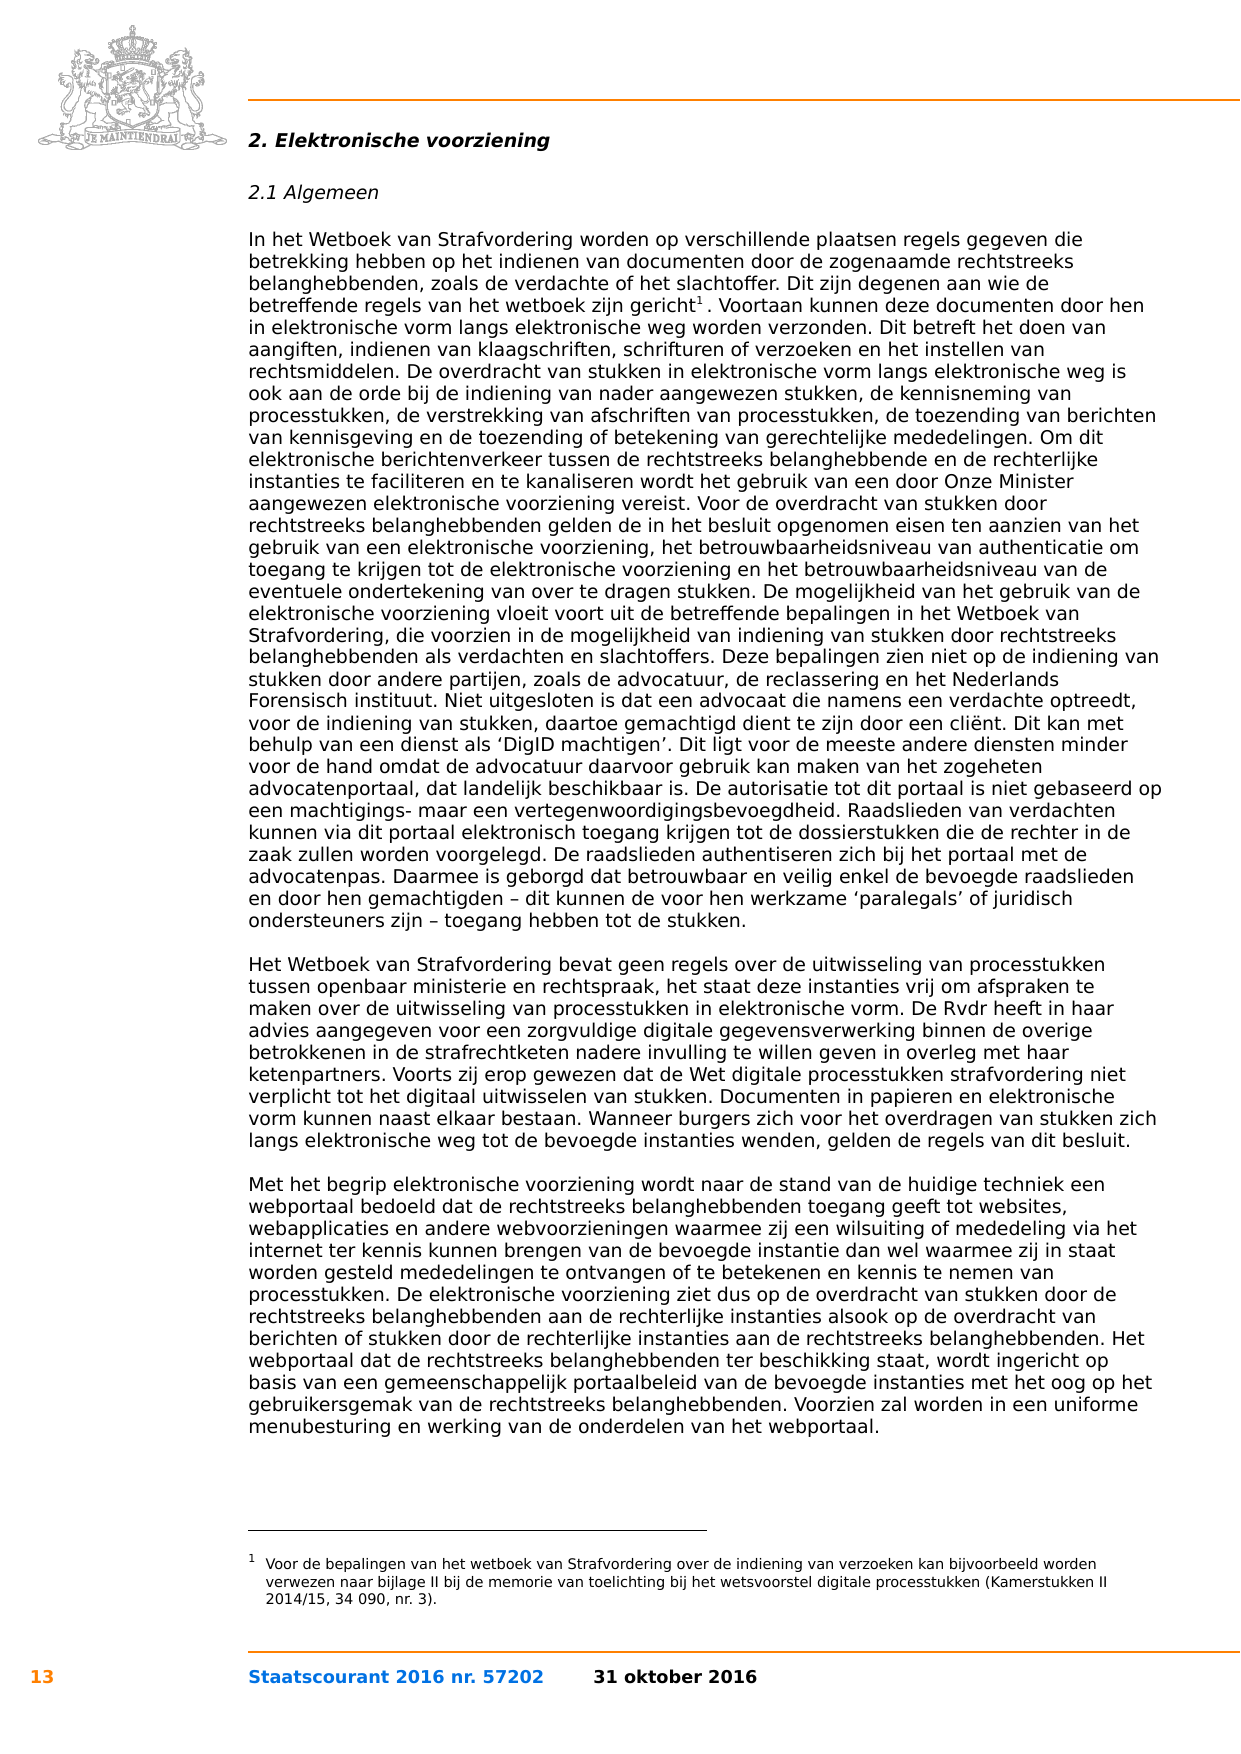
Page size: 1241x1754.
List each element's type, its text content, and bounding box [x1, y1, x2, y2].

picture [38, 25, 227, 150]
text In het Wetboek van Strafvordering worden op verschillende plaatsen regels gegeven die betrekking hebben op het indienen van documenten door de zogenaamde rechtstreeks belanghebbenden, zoals de verdachte of het slachtoffer. Dit zijn degenen aan wie de betreffende regels van het wetboek zijn gericht. Voortaan kunnen deze documenten door hen in elektronische vorm langs elektronische weg worden verzonden. Dit betreft het doen van aangiften, indienen van klaagschriften, schrifturen of verzoeken en het instellen van rechtsmiddelen. De overdracht van stukken in elektronische vorm langs elektronische weg is ook aan de orde bij de indiening van nader aangewezen stukken, de kennisneming van processtukken, de verstrekking van afschriften van processtukken, de toezending van berichten van kennisgeving en de toezending of betekening van gerechtelijke mededelingen. Om dit elektronische berichtenverkeer tussen de rechtstreeks belanghebbende en de rechterlijke instanties te faciliteren en te kanaliseren wordt het gebruik van een door Onze Minister aangewezen elektronische voorziening vereist. Voor de overdracht van stukken door rechtstreeks belanghebbenden gelden de in het besluit opgenomen eisen ten aanzien van het gebruik van een elektronische voorziening, het betrouwbaarheidsniveau van authenticatie om toegang te krijgen tot de elektronische voorziening en het betrouwbaarheidsniveau van de eventuele ondertekening van over te dragen stukken. De mogelijkheid van het gebruik van de elektronische voorziening vloeit voort uit de betreffende bepalingen in het Wetboek van Strafvordering, die voorzien in de mogelijkheid van indiening van stukken door rechtstreeks belanghebbenden als verdachten en slachtoffers. Deze bepalingen zien niet op de indiening van stukken door andere partijen, zoals de advocatuur, de reclassering en het Nederlands Forensisch instituut. Niet uitgesloten is dat een advocaat die namens een verdachte optreedt, voor de indiening van stukken, daartoe gemachtigd dient te zijn door een cliënt. Dit kan met behulp van een dienst als ‘DigID machtigen’. Dit ligt voor de meeste andere diensten minder voor de hand omdat de advocatuur daarvoor gebruik kan maken van het zogeheten advocatenportaal, dat landelijk beschikbaar is. De autorisatie tot dit portaal is niet gebaseerd op een machtigings- maar een vertegenwoordigingsbevoegdheid. Raadslieden van verdachten kunnen via dit portaal elektronisch toegang krijgen tot de dossierstukken die de rechter in de zaak zullen worden voorgelegd. De raadslieden authentiseren zich bij het portaal met de advocatenpas. Daarmee is geborgd dat betrouwbaar en veilig enkel de bevoegde raadslieden en door hen gemachtigden – dit kunnen de voor hen werkzame ‘paralegals’ of juridisch ondersteuners zijn – toegang hebben tot de stukken. [248, 229, 1163, 932]
text Het Wetboek van Strafvordering bevat geen regels over de uitwisseling van processtukken tussen openbaar ministerie en rechtspraak, het staat deze instanties vrij om afspraken te maken over de uitwisseling van processtukken in elektronische vorm. De Rvdr heeft in haar advies aangegeven voor een zorgvuldige digitale gegevensverwerking binnen de overige betrokkenen in de strafrechtketen nadere invulling te willen geven in overleg met haar ketenpartners. Voorts zij erop gewezen dat de Wet digitale processtukken strafvordering niet verplicht tot het digitaal uitwisselen van stukken. Documenten in papieren en elektronische vorm kunnen naast elkaar bestaan. Wanneer burgers zich voor het overdragen van stukken zich langs elektronische weg tot de bevoegde instanties wenden, gelden de regels van dit besluit. [248, 954, 1163, 1152]
subtitle 2. Elektronische voorziening [248, 130, 1163, 152]
text Met het begrip elektronische voorziening wordt naar de stand van de huidige techniek een webportaal bedoeld dat de rechtstreeks belanghebbenden toegang geeft tot websites, webapplicaties en andere webvoorzieningen waarmee zij een wilsuiting of mededeling via het internet ter kennis kunnen brengen van de bevoegde instantie dan wel waarmee zij in staat worden gesteld mededelingen te ontvangen of te betekenen en kennis te nemen van processtukken. De elektronische voorziening ziet dus op de overdracht van stukken door de rechtstreeks belanghebbenden aan de rechterlijke instanties alsook op de overdracht van berichten of stukken door de rechterlijke instanties aan de rechtstreeks belanghebbenden. Het webportaal dat de rechtstreeks belanghebbenden ter beschikking staat, wordt ingericht op basis van een gemeenschappelijk portaalbeleid van de bevoegde instanties met het oog op het gebruikersgemak van de rechtstreeks belanghebbenden. Voorzien zal worden in een uniforme menubesturing en werking van de onderdelen van het webportaal. [248, 1174, 1163, 1437]
text Voor de bepalingen van het wetboek van Strafvordering over de indiening van verzoeken kan bijvoorbeeld worden verwezen naar bijlage II bij de memorie van toelichting bij het wetsvoorstel digitale processtukken (Kamerstukken II 2014/15, 34 090, nr. 3). [248, 1552, 1163, 1608]
subtitle 2.1 Algemeen [248, 182, 1163, 204]
